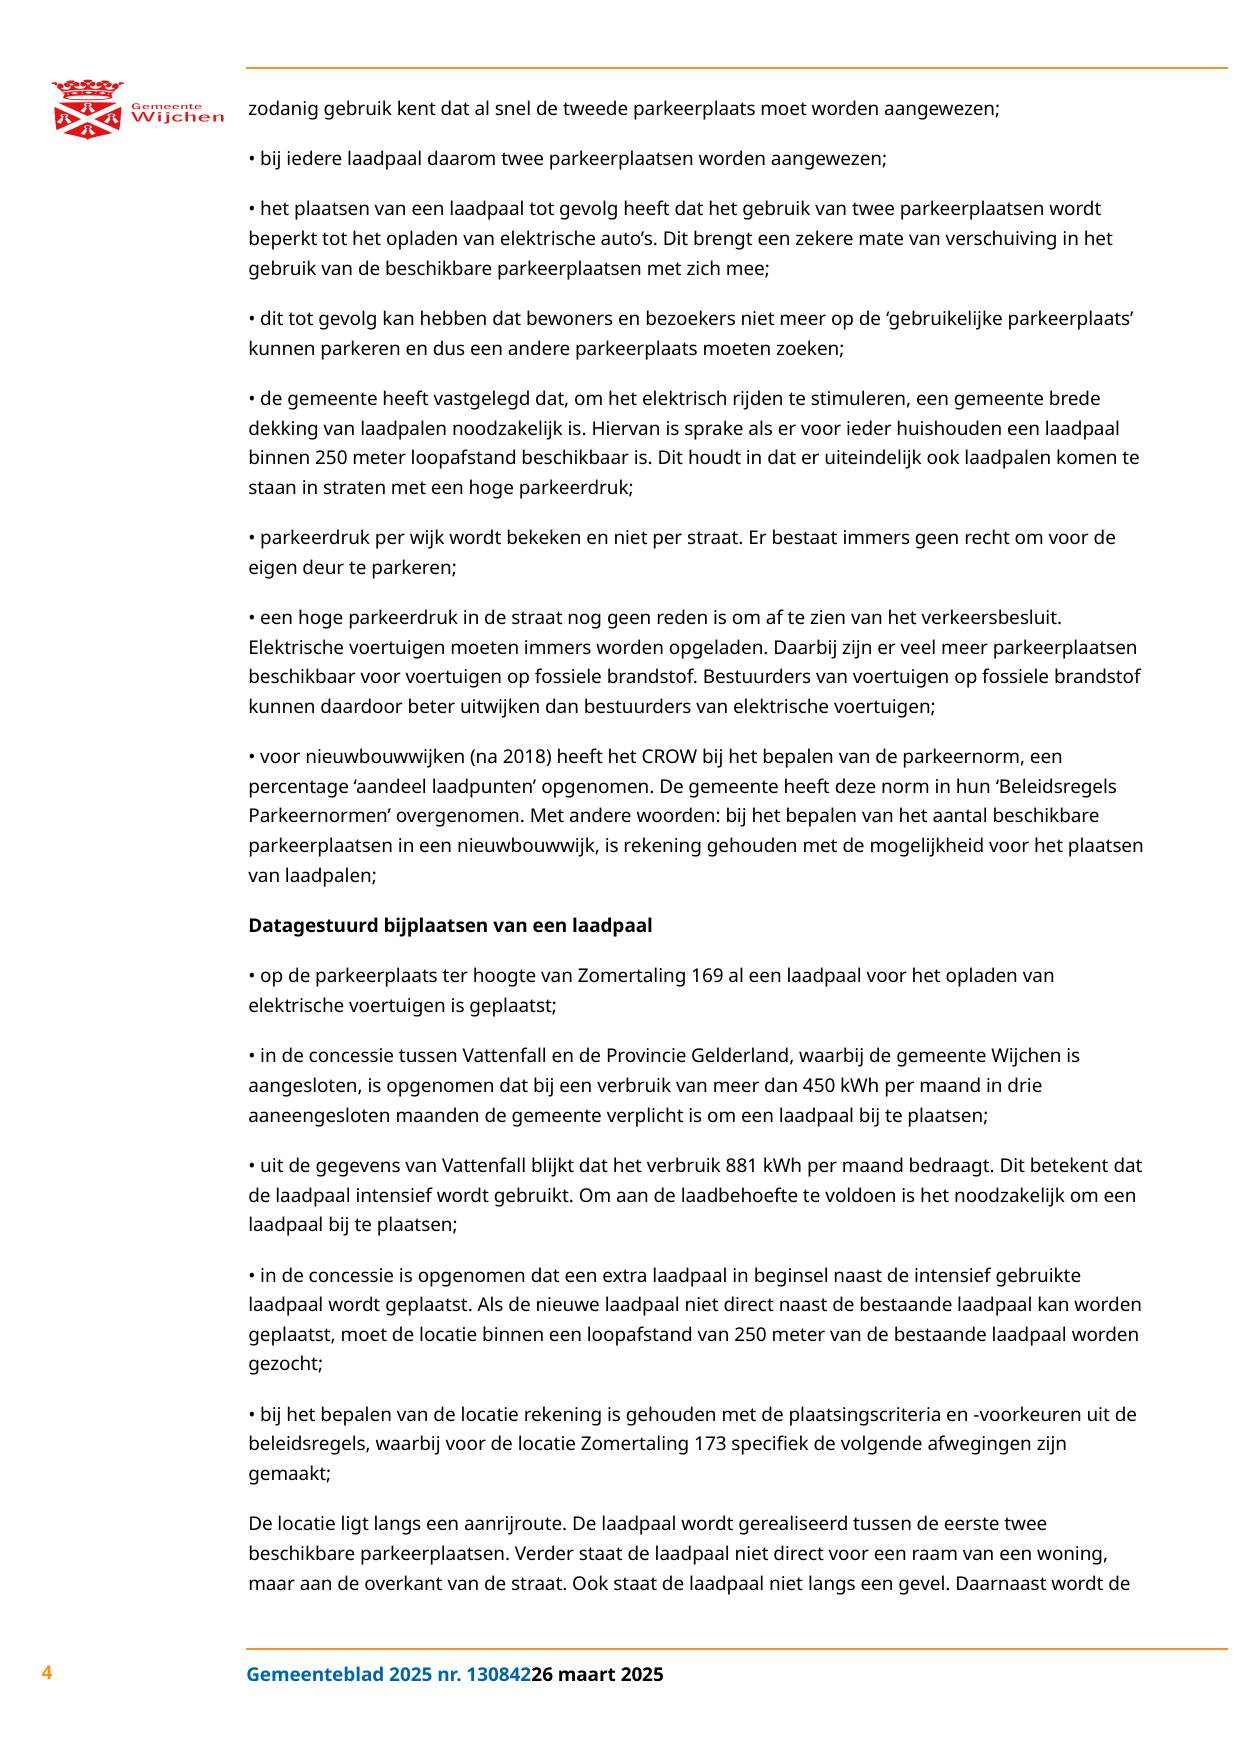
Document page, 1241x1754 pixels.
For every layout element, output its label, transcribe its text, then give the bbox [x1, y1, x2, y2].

text De locatie ligt langs een aanrijroute. De laadpaal wordt gerealiseerd tussen de eerste twee beschikbare parkeerplaatsen. Verder staat de laadpaal niet direct voor een raam van een woning, maar aan de overkant van de straat. Ook staat de laadpaal niet langs een gevel. Daarnaast wordt de [248, 1511, 1152, 1596]
text • uit de gegevens van Vattenfall blijkt dat het verbruik 881 kWh per maand bedraagt. Dit betekent dat de laadpaal intensief wordt gebruikt. Om aan de laadbehoefte te voldoen is het noodzakelijk om een laadpaal bij te plaatsen; [248, 1152, 1152, 1237]
text • in de concessie is opgenomen dat een extra laadpaal in beginsel naast de intensief gebruikte laadpaal wordt geplaatst. Als de nieuwe laadpaal niet direct naast de bestaande laadpaal kan worden geplaatst, moet de locatie binnen een loopafstand van 250 meter van de bestaande laadpaal worden gezocht; [248, 1262, 1152, 1376]
picture [41, 47, 231, 172]
text • dit tot gevolg kan hebben dat bewoners en bezoekers niet meer op de ‘gebruikelijke parkeerplaats’ kunnen parkeren en dus een andere parkeerplaats moeten zoeken; [248, 305, 1152, 361]
text • bij het bepalen van de locatie rekening is gehouden met de plaatsingscriteria en -voorkeuren uit de beleidsregels, waarbij voor de locatie Zomertaling 173 specifiek de volgende afwegingen zijn gemaakt; [248, 1401, 1152, 1486]
text • bij iedere laadpaal daarom twee parkeerplaatsen worden aangewezen; [248, 145, 1152, 171]
text Datagestuurd bijplaatsen van een laadpaal [248, 912, 1152, 938]
text zodanig gebruik kent dat al snel de tweede parkeerplaats moet worden aangewezen; [248, 95, 1152, 121]
text • een hoge parkeerdruk in de straat nog geen reden is om af te zien van het verkeersbesluit. Elektrische voertuigen moeten immers worden opgeladen. Daarbij zijn er veel meer parkeerplaatsen beschikbaar voor voertuigen op fossiele brandstof. Bestuurders van voertuigen op fossiele brandstof kunnen daardoor beter uitwijken dan bestuurders van elektrische voertuigen; [248, 604, 1152, 719]
text • op de parkeerplaats ter hoogte van Zomertaling 169 al een laadpaal voor het opladen van elektrische voertuigen is geplaatst; [248, 963, 1152, 1018]
text • voor nieuwbouwwijken (na 2018) heeft het CROW bij het bepalen van de parkeernorm, een percentage ‘aandeel laadpunten’ opgenomen. De gemeente heeft deze norm in hun ‘Beleidsregels Parkeernormen’ overgenomen. Met andere woorden: bij het bepalen van het aantal beschikbare parkeerplaatsen in een nieuwbouwwijk, is rekening gehouden met de mogelijkheid voor het plaatsen van laadpalen; [248, 743, 1152, 888]
text • parkeerdruk per wijk wordt bekeken en niet per straat. Er bestaat immers geen recht om voor de eigen deur te parkeren; [248, 524, 1152, 580]
text • het plaatsen van een laadpaal tot gevolg heeft dat het gebruik van twee parkeerplaatsen wordt beperkt tot het opladen van elektrische auto’s. Dit brengt een zekere mate van verschuiving in het gebruik van de beschikbare parkeerplaatsen met zich mee; [248, 196, 1152, 281]
text • in de concessie tussen Vattenfall en de Provincie Gelderland, waarbij de gemeente Wijchen is aangesloten, is opgenomen dat bij een verbruik van meer dan 450 kWh per maand in drie aaneengesloten maanden de gemeente verplicht is om een laadpaal bij te plaatsen; [248, 1043, 1152, 1128]
text • de gemeente heeft vastgelegd dat, om het elektrisch rijden te stimuleren, een gemeente brede dekking van laadpalen noodzakelijk is. Hiervan is sprake als er voor ieder huishouden een laadpaal binnen 250 meter loopafstand beschikbaar is. Dit houdt in dat er uiteindelijk ook laadpalen komen te staan in straten met een hoge parkeerdruk; [248, 385, 1152, 500]
